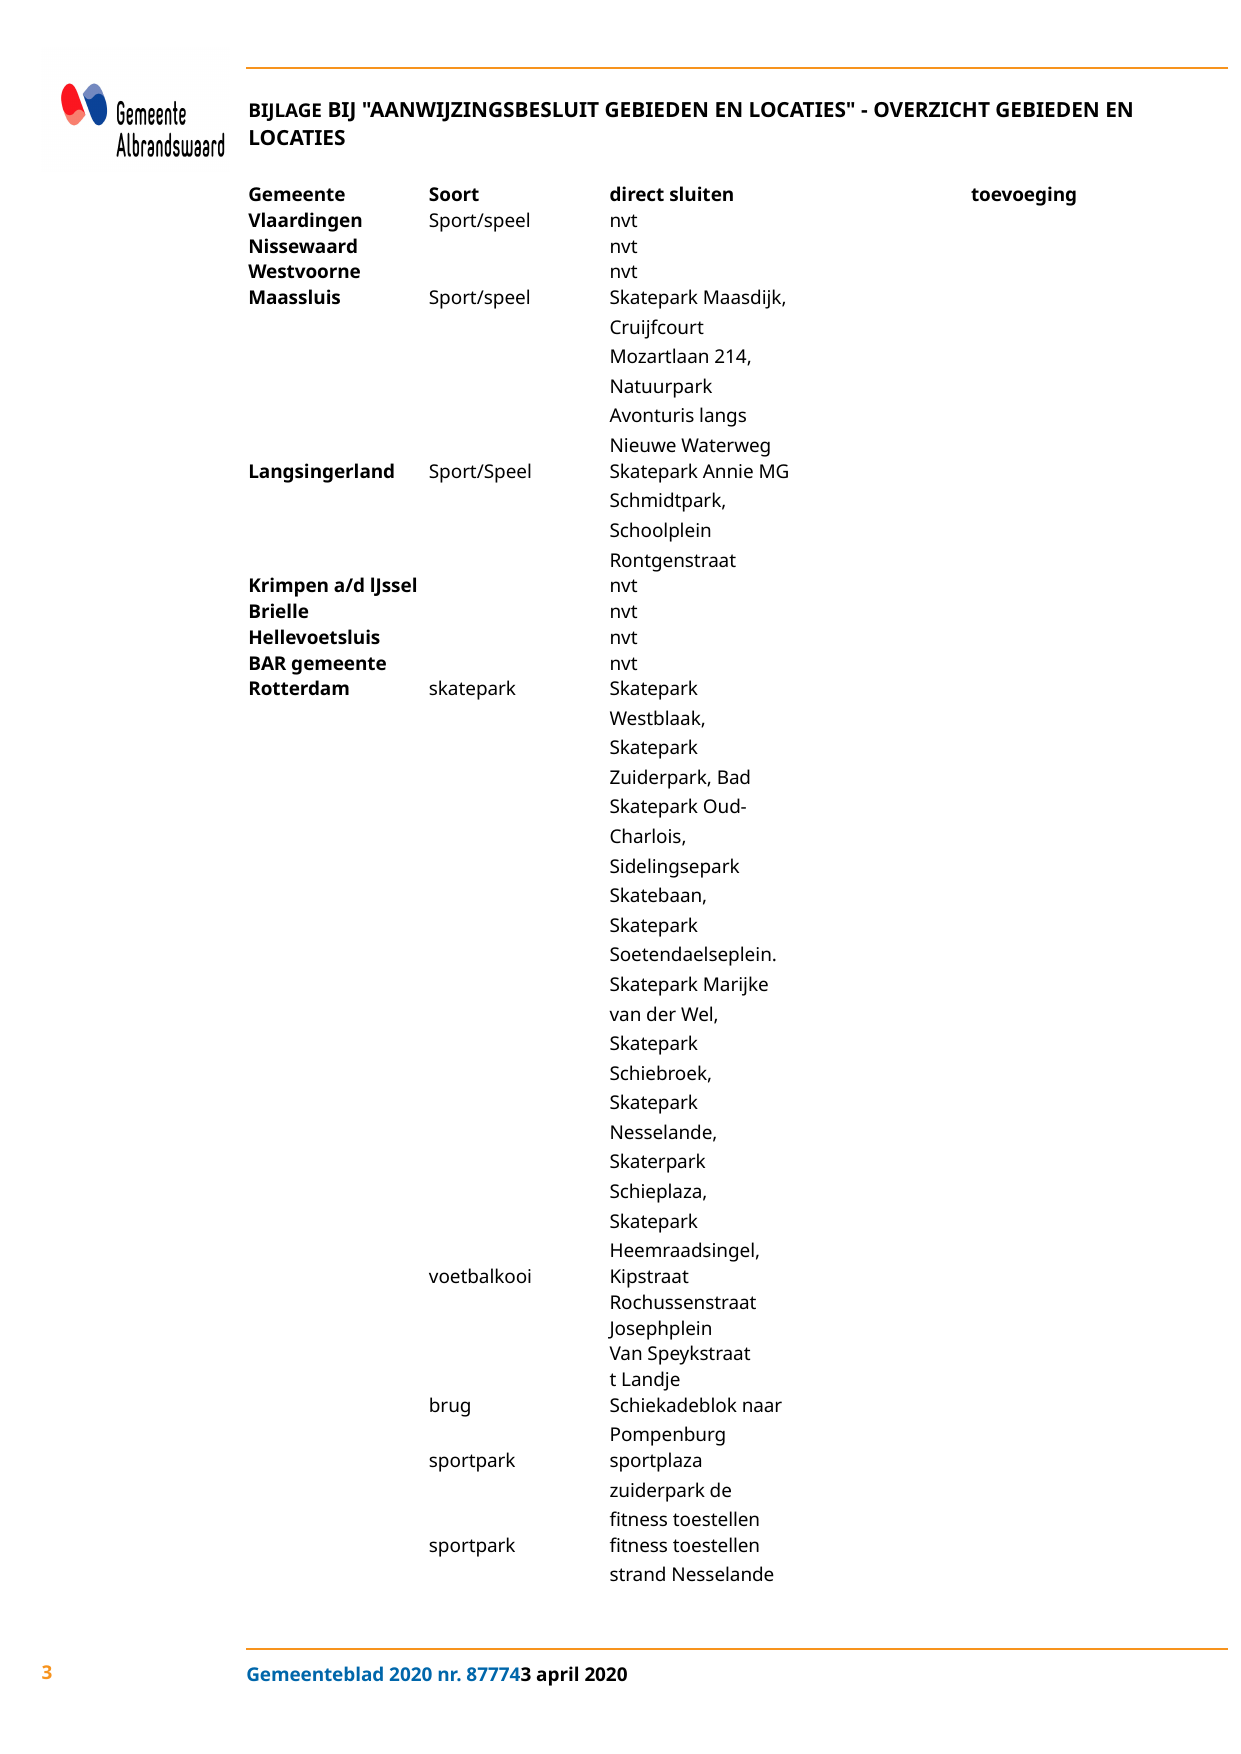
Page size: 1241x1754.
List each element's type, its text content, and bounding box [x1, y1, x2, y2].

table_cell [971, 1315, 1152, 1340]
table_cell fitness toestellen strand Nesselande [609, 1532, 790, 1587]
table_cell Skatepark Annie MG Schmidtpark, Schoolplein Rontgenstraat [609, 458, 790, 572]
table_cell nvt [609, 624, 790, 650]
table_cell [790, 207, 971, 233]
table_cell nvt [609, 650, 790, 675]
table_cell [790, 1392, 971, 1447]
table_header direct sluiten [609, 181, 790, 207]
table_cell [971, 1392, 1152, 1447]
table_cell [429, 1315, 609, 1340]
table_cell [790, 458, 971, 572]
table_cell [790, 675, 971, 1263]
table_cell [248, 1315, 429, 1340]
table_cell [429, 259, 609, 284]
table_cell Westvoorne [248, 259, 429, 284]
table_cell nvt [609, 207, 790, 233]
table_header Soort [429, 181, 609, 207]
table_cell [429, 1340, 609, 1366]
table_cell Langsingerland [248, 458, 429, 572]
table_cell [429, 650, 609, 675]
table_cell [971, 598, 1152, 624]
table_cell [790, 573, 971, 598]
table_cell [790, 1315, 971, 1340]
table_cell sportplaza zuiderpark de fitness toestellen [609, 1447, 790, 1532]
table_cell [790, 259, 971, 284]
table_cell Skatepark Maasdijk, Cruijfcourt Mozartlaan 214, Natuurpark Avonturis langs Nieuwe Waterweg [609, 284, 790, 458]
table_cell [971, 207, 1152, 233]
table_cell [971, 624, 1152, 650]
table_cell Van Speykstraat [609, 1340, 790, 1366]
table_cell [971, 284, 1152, 458]
table_cell [429, 598, 609, 624]
table_cell [971, 675, 1152, 1263]
table_cell voetbalkooi [429, 1263, 609, 1289]
table_cell [248, 1366, 429, 1392]
table_cell [248, 1263, 429, 1289]
table_cell [790, 233, 971, 259]
table_cell [971, 573, 1152, 598]
table_cell t Landje [609, 1366, 790, 1392]
table_cell [790, 598, 971, 624]
table_cell skatepark [429, 675, 609, 1263]
table_cell BAR gemeente [248, 650, 429, 675]
table_cell [248, 1447, 429, 1532]
table_cell [429, 573, 609, 598]
table_cell nvt [609, 233, 790, 259]
table_cell [790, 1532, 971, 1587]
table_cell [971, 1340, 1152, 1366]
table_cell nvt [609, 259, 790, 284]
table_cell Kipstraat [609, 1263, 790, 1289]
table_cell [971, 259, 1152, 284]
table_cell sportpark [429, 1447, 609, 1532]
table_cell Vlaardingen [248, 207, 429, 233]
table_cell Sport/speel [429, 284, 609, 458]
table_cell [790, 624, 971, 650]
table_cell Josephplein [609, 1315, 790, 1340]
table_cell Sport/Speel [429, 458, 609, 572]
table_cell Maassluis [248, 284, 429, 458]
table_cell [248, 1392, 429, 1447]
table_cell [790, 1289, 971, 1315]
text BIJLAGE BIJ "AANWIJZINGSBESLUIT GEBIEDEN EN LOCATIES" - OVERZICHT GEBIEDEN EN LOCATIES [248, 95, 1152, 152]
table_cell [248, 1340, 429, 1366]
table_cell Nissewaard [248, 233, 429, 259]
table_cell Rotterdam [248, 675, 429, 1263]
table_header [790, 181, 971, 207]
table_cell [971, 458, 1152, 572]
table_cell [248, 1532, 429, 1587]
table_cell [971, 650, 1152, 675]
table_cell Rochussenstraat [609, 1289, 790, 1315]
table_cell brug [429, 1392, 609, 1447]
table_cell [429, 1289, 609, 1315]
picture [41, 47, 231, 172]
table_header toevoeging [971, 181, 1152, 207]
table_cell Brielle [248, 598, 429, 624]
table_cell nvt [609, 598, 790, 624]
table_cell [790, 284, 971, 458]
table_cell [429, 1366, 609, 1392]
table_cell [971, 1263, 1152, 1289]
table_cell Hellevoetsluis [248, 624, 429, 650]
table_cell [248, 1289, 429, 1315]
table_cell nvt [609, 573, 790, 598]
table_cell Krimpen a/d lJssel [248, 573, 429, 598]
table_cell [790, 1366, 971, 1392]
table_cell [971, 233, 1152, 259]
table_cell Sport/speel [429, 207, 609, 233]
table_cell [971, 1447, 1152, 1532]
table_cell [971, 1532, 1152, 1587]
table_cell [971, 1366, 1152, 1392]
table_cell [429, 233, 609, 259]
table_cell [790, 1447, 971, 1532]
table_cell [429, 624, 609, 650]
table_cell [971, 1289, 1152, 1315]
table_cell [790, 650, 971, 675]
table_cell sportpark [429, 1532, 609, 1587]
table_cell [790, 1340, 971, 1366]
table_cell Schiekadeblok naar Pompenburg [609, 1392, 790, 1447]
table_cell Skatepark Westblaak, Skatepark Zuiderpark, Bad Skatepark Oud-Charlois, Sidelingsepark Skatebaan, Skatepark Soetendaelseplein. Skatepark Marijke van der Wel, Skatepark Schiebroek, Skatepark Nesselande, Skaterpark Schieplaza, Skatepark Heemraadsingel, [609, 675, 790, 1263]
table_header Gemeente [248, 181, 429, 207]
table_cell [790, 1263, 971, 1289]
